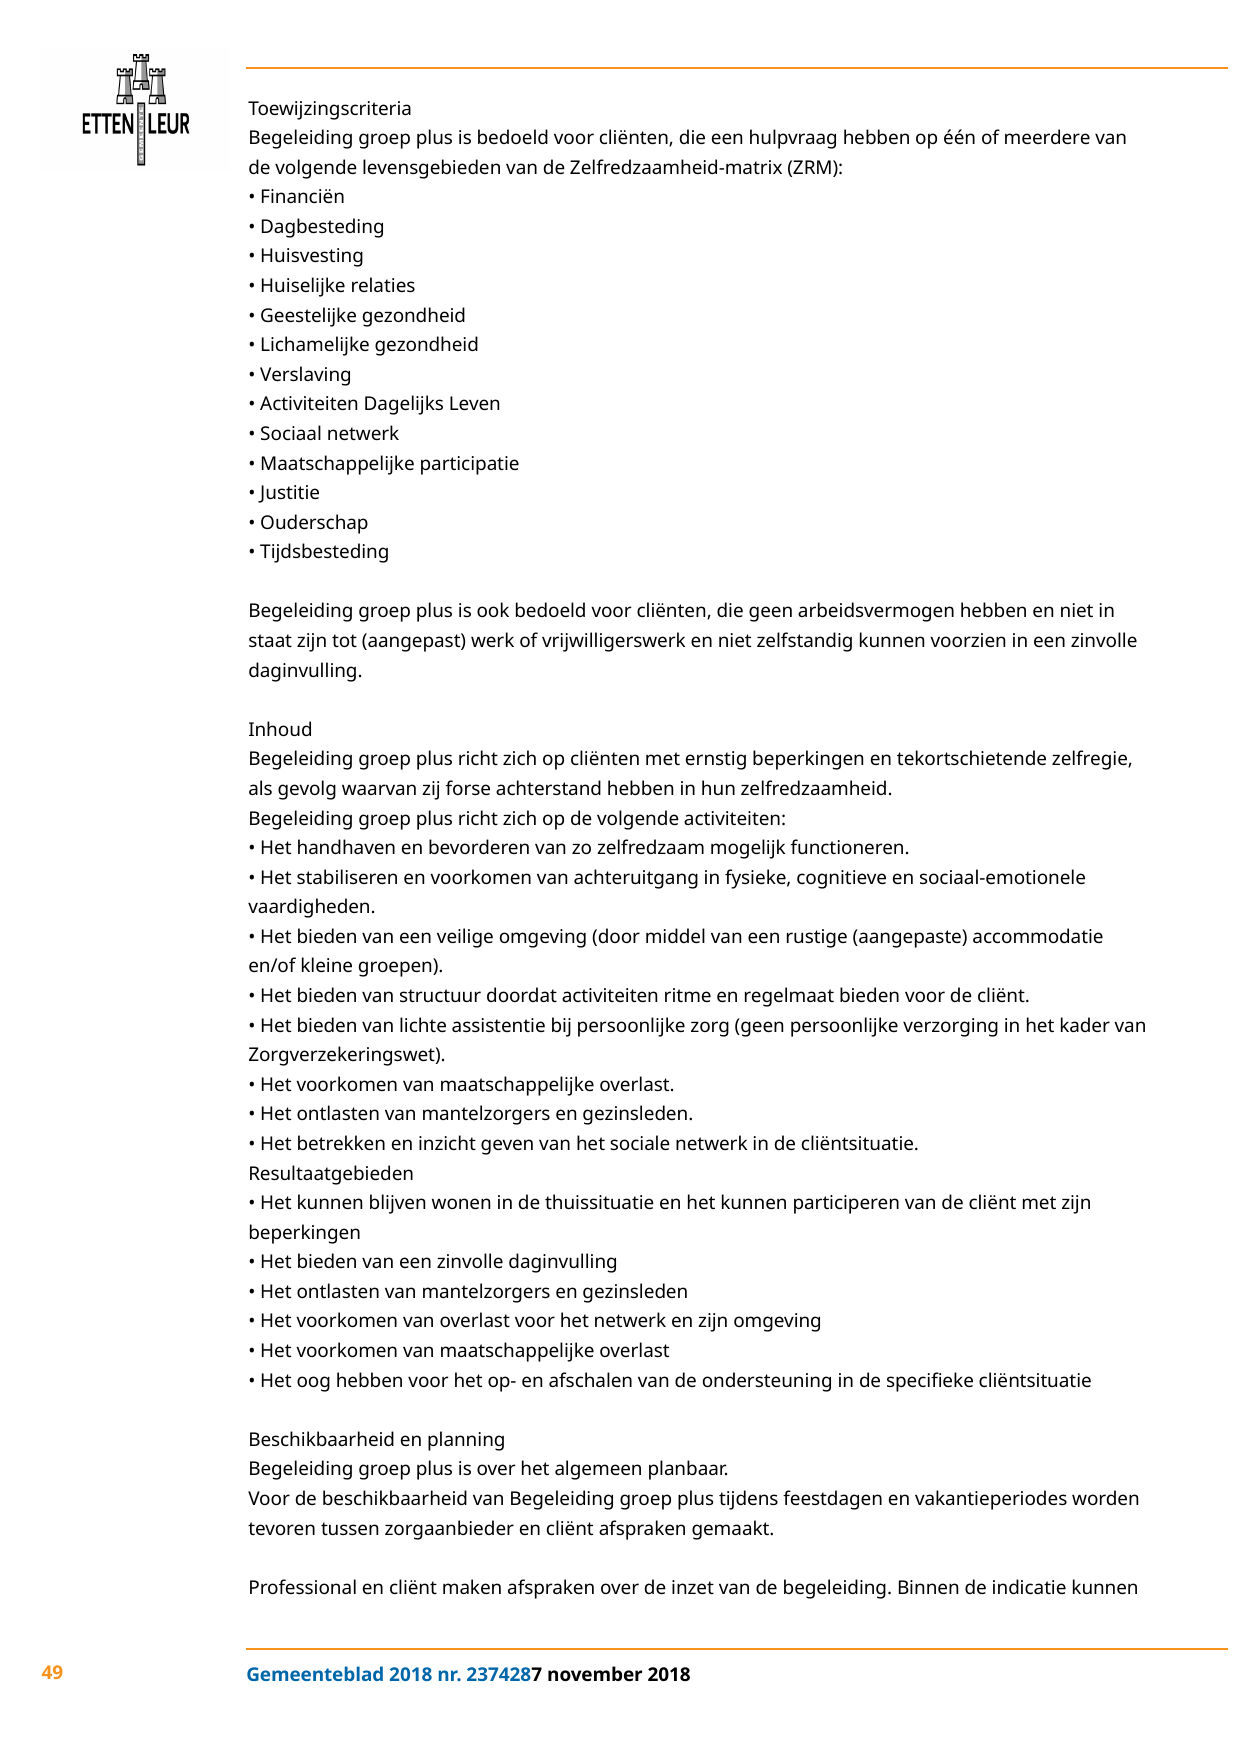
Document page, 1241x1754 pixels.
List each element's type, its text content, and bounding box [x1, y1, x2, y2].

text • Het bieden van een zinvolle daginvulling [248, 1248, 1152, 1274]
text Toewijzingscriteria [248, 95, 1152, 121]
text • Het betrekken en inzicht geven van het sociale netwerk in de cliëntsituatie. [248, 1130, 1152, 1156]
text Inhoud [248, 716, 1152, 742]
text • Dagbesteding [248, 213, 1152, 239]
text Begeleiding groep plus is over het algemeen planbaar. [248, 1456, 1152, 1481]
text • Het ontlasten van mantelzorgers en gezinsleden. [248, 1101, 1152, 1126]
text • Het bieden van een veilige omgeving (door middel van een rustige (aangepaste) accommodatie en/of kleine groepen). [248, 923, 1152, 978]
text • Tijdsbesteding [248, 538, 1152, 564]
text • Huiselijke relaties [248, 272, 1152, 298]
text • Lichamelijke gezondheid [248, 331, 1152, 357]
text • Geestelijke gezondheid [248, 302, 1152, 328]
text • Het kunnen blijven wonen in de thuissituatie en het kunnen participeren van de cliënt met zijn beperkingen [248, 1189, 1152, 1245]
text Begeleiding groep plus is ook bedoeld voor cliënten, die geen arbeidsvermogen hebben en niet in staat zijn tot (aangepast) werk of vrijwilligerswerk en niet zelfstandig kunnen voorzien in een zinvolle daginvulling. [248, 598, 1152, 683]
text • Activiteiten Dagelijks Leven [248, 391, 1152, 416]
text • Het voorkomen van maatschappelijke overlast [248, 1337, 1152, 1363]
text • Het handhaven en bevorderen van zo zelfredzaam mogelijk functioneren. [248, 834, 1152, 860]
text Professional en cliënt maken afspraken over de inzet van de begeleiding. Binnen de indicatie kunnen [248, 1574, 1152, 1600]
picture [41, 47, 231, 172]
text • Justitie [248, 479, 1152, 505]
text Resultaatgebieden [248, 1160, 1152, 1186]
text • Sociaal netwerk [248, 420, 1152, 446]
text • Het voorkomen van maatschappelijke overlast. [248, 1071, 1152, 1097]
text • Financiën [248, 183, 1152, 209]
text • Het ontlasten van mantelzorgers en gezinsleden [248, 1278, 1152, 1304]
text Voor de beschikbaarheid van Begeleiding groep plus tijdens feestdagen en vakantieperiodes worden tevoren tussen zorgaanbieder en cliënt afspraken gemaakt. [248, 1485, 1152, 1541]
text • Het oog hebben voor het op- en afschalen van de ondersteuning in de specifieke cliëntsituatie [248, 1367, 1152, 1393]
text • Huisvesting [248, 243, 1152, 268]
text Begeleiding groep plus is bedoeld voor cliënten, die een hulpvraag hebben op één of meerdere van de volgende levensgebieden van de Zelfredzaamheid-matrix (ZRM): [248, 124, 1152, 180]
text Beschikbaarheid en planning [248, 1426, 1152, 1452]
text Begeleiding groep plus richt zich op cliënten met ernstig beperkingen en tekortschietende zelfregie, als gevolg waarvan zij forse achterstand hebben in hun zelfredzaamheid. [248, 746, 1152, 801]
text • Het voorkomen van overlast voor het netwerk en zijn omgeving [248, 1308, 1152, 1333]
text • Verslaving [248, 361, 1152, 387]
text • Maatschappelijke participatie [248, 450, 1152, 476]
text Begeleiding groep plus richt zich op de volgende activiteiten: [248, 805, 1152, 831]
text • Het bieden van structuur doordat activiteiten ritme en regelmaat bieden voor de cliënt. [248, 982, 1152, 1008]
text • Ouderschap [248, 509, 1152, 535]
text • Het bieden van lichte assistentie bij persoonlijke zorg (geen persoonlijke verzorging in het kader van Zorgverzekeringswet). [248, 1012, 1152, 1067]
text • Het stabiliseren en voorkomen van achteruitgang in fysieke, cognitieve en sociaal-emotionele vaardigheden. [248, 864, 1152, 919]
